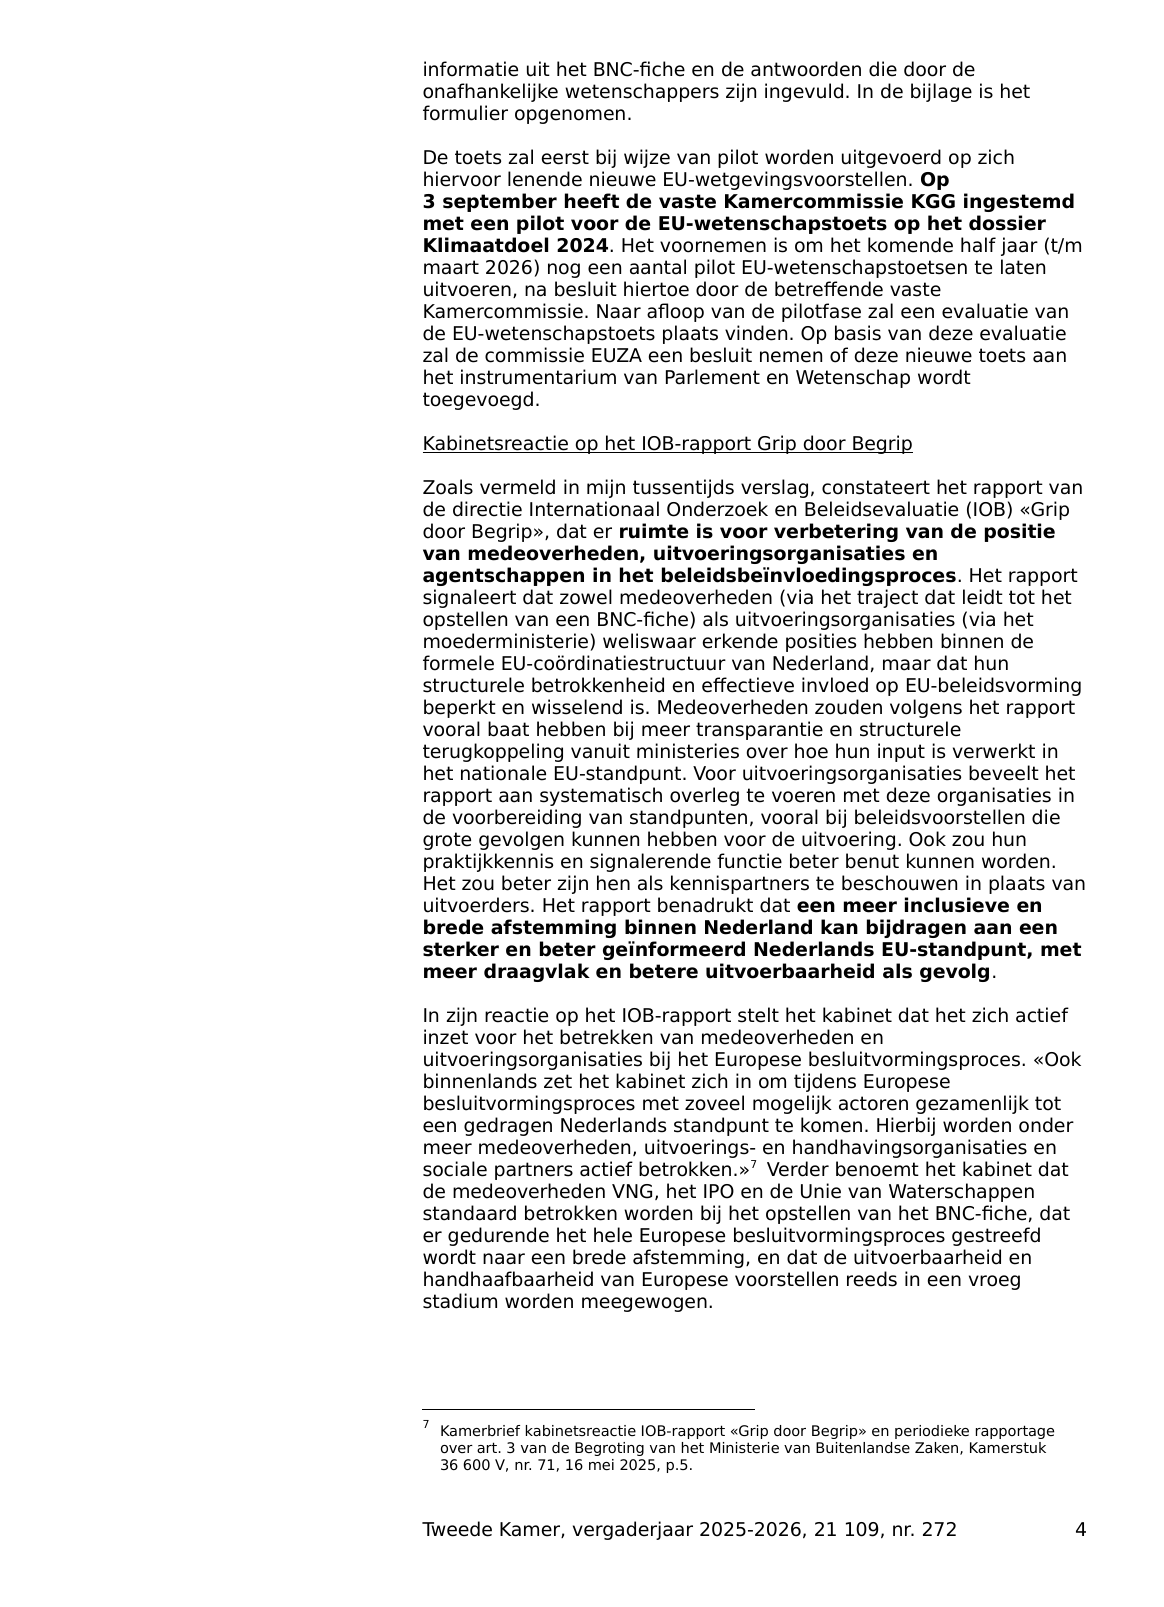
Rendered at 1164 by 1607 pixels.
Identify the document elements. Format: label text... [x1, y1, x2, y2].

text In zijn reactie op het IOB-rapport stelt het kabinet dat het zich actief inzet voor het betrekken van medeoverheden en uitvoeringsorganisaties bij het Europese besluitvormingsproces. «Ook binnenlands zet het kabinet zich in om tijdens Europese besluitvormingsproces met zoveel mogelijk actoren gezamenlijk tot een gedragen Nederlands standpunt te komen. Hierbij worden onder meer medeoverheden, uitvoerings- en handhavingsorganisaties en sociale partners actief betrokken.» Verder benoemt het kabinet dat de medeoverheden VNG, het IPO en de Unie van Waterschappen standaard betrokken worden bij het opstellen van het BNC-fiche, dat er gedurende het hele Europese besluitvormingsproces gestreefd wordt naar een brede afstemming, en dat de uitvoerbaarheid en handhaafbaarheid van Europese voorstellen reeds in een vroeg stadium worden meegewogen. [422, 1005, 1087, 1313]
text informatie uit het BNC-fiche en de antwoorden die door de onafhankelijke wetenschappers zijn ingevuld. In de bijlage is het formulier opgenomen. [422, 59, 1087, 125]
text De toets zal eerst bij wijze van pilot worden uitgevoerd op zich hiervoor lenende nieuwe EU-wetgevingsvoorstellen. Op 3 september heeft de vaste Kamercommissie KGG ingestemd met een pilot voor de EU-wetenschapstoets op het dossier Klimaatdoel 2024. Het voornemen is om het komende half jaar (t/m maart 2026) nog een aantal pilot EU-wetenschapstoetsen te laten uitvoeren, na besluit hiertoe door de betreffende vaste Kamercommissie. Naar afloop van de pilotfase zal een evaluatie van de EU-wetenschapstoets plaats vinden. Op basis van deze evaluatie zal de commissie EUZA een besluit nemen of deze nieuwe toets aan het instrumentarium van Parlement en Wetenschap wordt toegevoegd. [422, 147, 1087, 411]
text Zoals vermeld in mijn tussentijds verslag, constateert het rapport van de directie Internationaal Onderzoek en Beleidsevaluatie (IOB) «Grip door Begrip», dat er ruimte is voor verbetering van de positie van medeoverheden, uitvoeringsorganisaties en agentschappen in het beleidsbeïnvloedingsproces. Het rapport signaleert dat zowel medeoverheden (via het traject dat leidt tot het opstellen van een BNC-fiche) als uitvoeringsorganisaties (via het moederministerie) weliswaar erkende posities hebben binnen de formele EU-coördinatiestructuur van Nederland, maar dat hun structurele betrokkenheid en effectieve invloed op EU-beleidsvorming beperkt en wisselend is. Medeoverheden zouden volgens het rapport vooral baat hebben bij meer transparantie en structurele terugkoppeling vanuit ministeries over hoe hun input is verwerkt in het nationale EU-standpunt. Voor uitvoeringsorganisaties beveelt het rapport aan systematisch overleg te voeren met deze organisaties in de voorbereiding van standpunten, vooral bij beleidsvoorstellen die grote gevolgen kunnen hebben voor de uitvoering. Ook zou hun praktijkkennis en signalerende functie beter benut kunnen worden. Het zou beter zijn hen als kennispartners te beschouwen in plaats van uitvoerders. Het rapport benadrukt dat een meer inclusieve en brede afstemming binnen Nederland kan bijdragen aan een sterker en beter geïnformeerd Nederlands EU-standpunt, met meer draagvlak en betere uitvoerbaarheid als gevolg. [422, 477, 1087, 983]
text Kamerbrief kabinetsreactie IOB-rapport «Grip door Begrip» en periodieke rapportage over art. 3 van de Begroting van het Ministerie van Buitenlandse Zaken, Kamerstuk 36 600 V, nr. 71, 16 mei 2025, p.5. [422, 1418, 1087, 1474]
subtitle Kabinetsreactie op het IOB-rapport Grip door Begrip [422, 433, 1087, 455]
